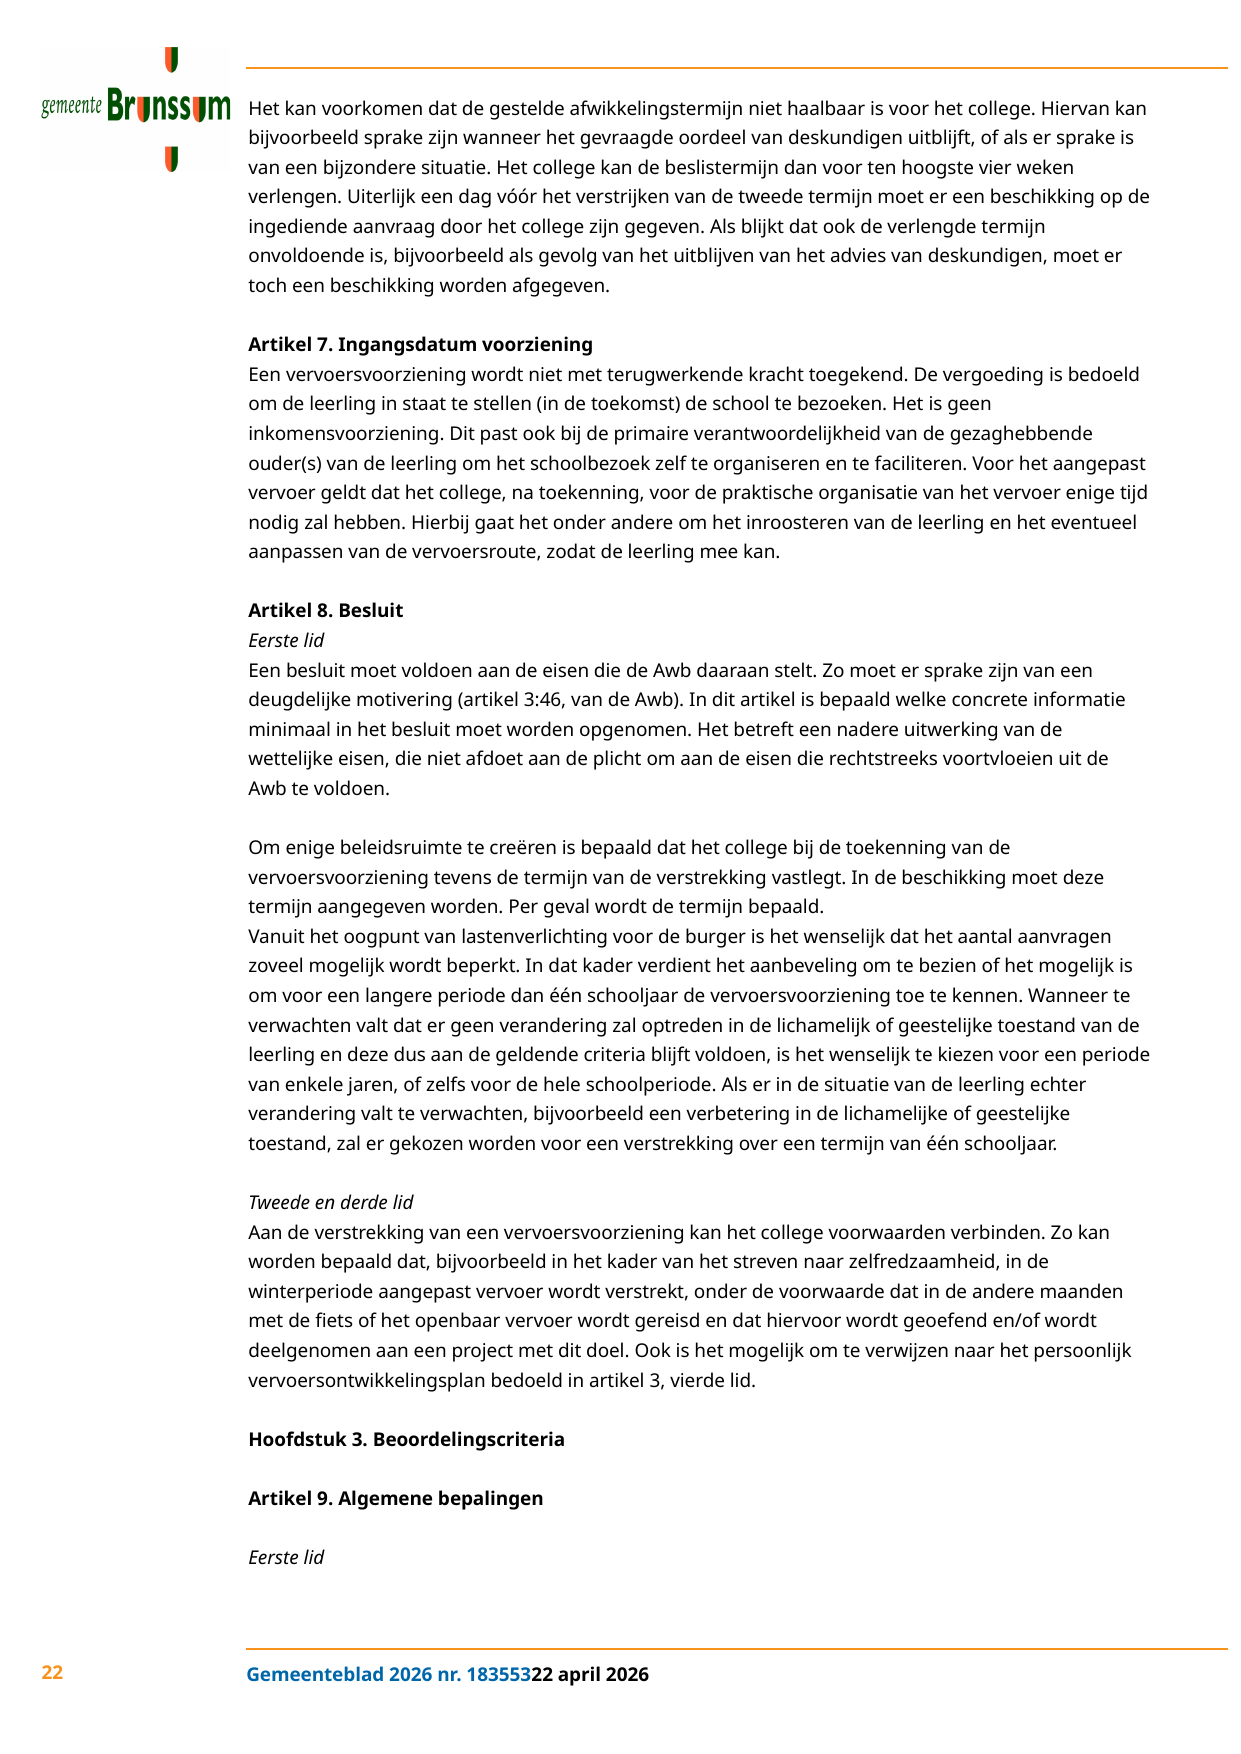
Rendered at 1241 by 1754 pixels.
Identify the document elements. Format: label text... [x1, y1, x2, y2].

text Eerste lid [248, 1544, 1152, 1570]
text Artikel 7. Ingangsdatum voorziening [248, 331, 1152, 357]
text Het kan voorkomen dat de gestelde afwikkelingstermijn niet haalbaar is voor het college. Hiervan kan bijvoorbeeld sprake zijn wanneer het gevraagde oordeel van deskundigen uitblijft, of als er sprake is van een bijzondere situatie. Het college kan de beslistermijn dan voor ten hoogste vier weken verlengen. Uiterlijk een dag vóór het verstrijken van de tweede termijn moet er een beschikking op de ingediende aanvraag door het college zijn gegeven. Als blijkt dat ook de verlengde termijn onvoldoende is, bijvoorbeeld als gevolg van het uitblijven van het advies van deskundigen, moet er toch een beschikking worden afgegeven. [248, 95, 1152, 298]
picture [41, 47, 231, 172]
text Om enige beleidsruimte te creëren is bepaald dat het college bij de toekenning van de vervoersvoorziening tevens de termijn van de verstrekking vastlegt. In de beschikking moet deze termijn aangegeven worden. Per geval wordt de termijn bepaald. [248, 834, 1152, 919]
text Aan de verstrekking van een vervoersvoorziening kan het college voorwaarden verbinden. Zo kan worden bepaald dat, bijvoorbeeld in het kader van het streven naar zelfredzaamheid, in de winterperiode aangepast vervoer wordt verstrekt, onder de voorwaarde dat in de andere maanden met de fiets of het openbaar vervoer wordt gereisd en dat hiervoor wordt geoefend en/of wordt deelgenomen aan een project met dit doel. Ook is het mogelijk om te verwijzen naar het persoonlijk vervoersontwikkelingsplan bedoeld in artikel 3, vierde lid. [248, 1219, 1152, 1393]
text Eerste lid [248, 627, 1152, 653]
text Een besluit moet voldoen aan de eisen die de Awb daaraan stelt. Zo moet er sprake zijn van een deugdelijke motivering (artikel 3:46, van de Awb). In dit artikel is bepaald welke concrete informatie minimaal in het besluit moet worden opgenomen. Het betreft een nadere uitwerking van de wettelijke eisen, die niet afdoet aan de plicht om aan de eisen die rechtstreeks voortvloeien uit de Awb te voldoen. [248, 657, 1152, 801]
text Vanuit het oogpunt van lastenverlichting voor de burger is het wenselijk dat het aantal aanvragen zoveel mogelijk wordt beperkt. In dat kader verdient het aanbeveling om te bezien of het mogelijk is om voor een langere periode dan één schooljaar de vervoersvoorziening toe te kennen. Wanneer te verwachten valt dat er geen verandering zal optreden in de lichamelijk of geestelijke toestand van de leerling en deze dus aan de geldende criteria blijft voldoen, is het wenselijk te kiezen voor een periode van enkele jaren, of zelfs voor de hele schoolperiode. Als er in de situatie van de leerling echter verandering valt te verwachten, bijvoorbeeld een verbetering in de lichamelijke of geestelijke toestand, zal er gekozen worden voor een verstrekking over een termijn van één schooljaar. [248, 923, 1152, 1156]
text Artikel 9. Algemene bepalingen [248, 1485, 1152, 1511]
text Artikel 8. Besluit [248, 598, 1152, 623]
text Tweede en derde lid [248, 1189, 1152, 1215]
text Een vervoersvoorziening wordt niet met terugwerkende kracht toegekend. De vergoeding is bedoeld om de leerling in staat te stellen (in de toekomst) de school te bezoeken. Het is geen inkomensvoorziening. Dit past ook bij de primaire verantwoordelijkheid van de gezaghebbende ouder(s) van de leerling om het schoolbezoek zelf te organiseren en te faciliteren. Voor het aangepast vervoer geldt dat het college, na toekenning, voor de praktische organisatie van het vervoer enige tijd nodig zal hebben. Hierbij gaat het onder andere om het inroosteren van de leerling en het eventueel aanpassen van de vervoersroute, zodat de leerling mee kan. [248, 361, 1152, 564]
text Hoofdstuk 3. Beoordelingscriteria [248, 1426, 1152, 1452]
